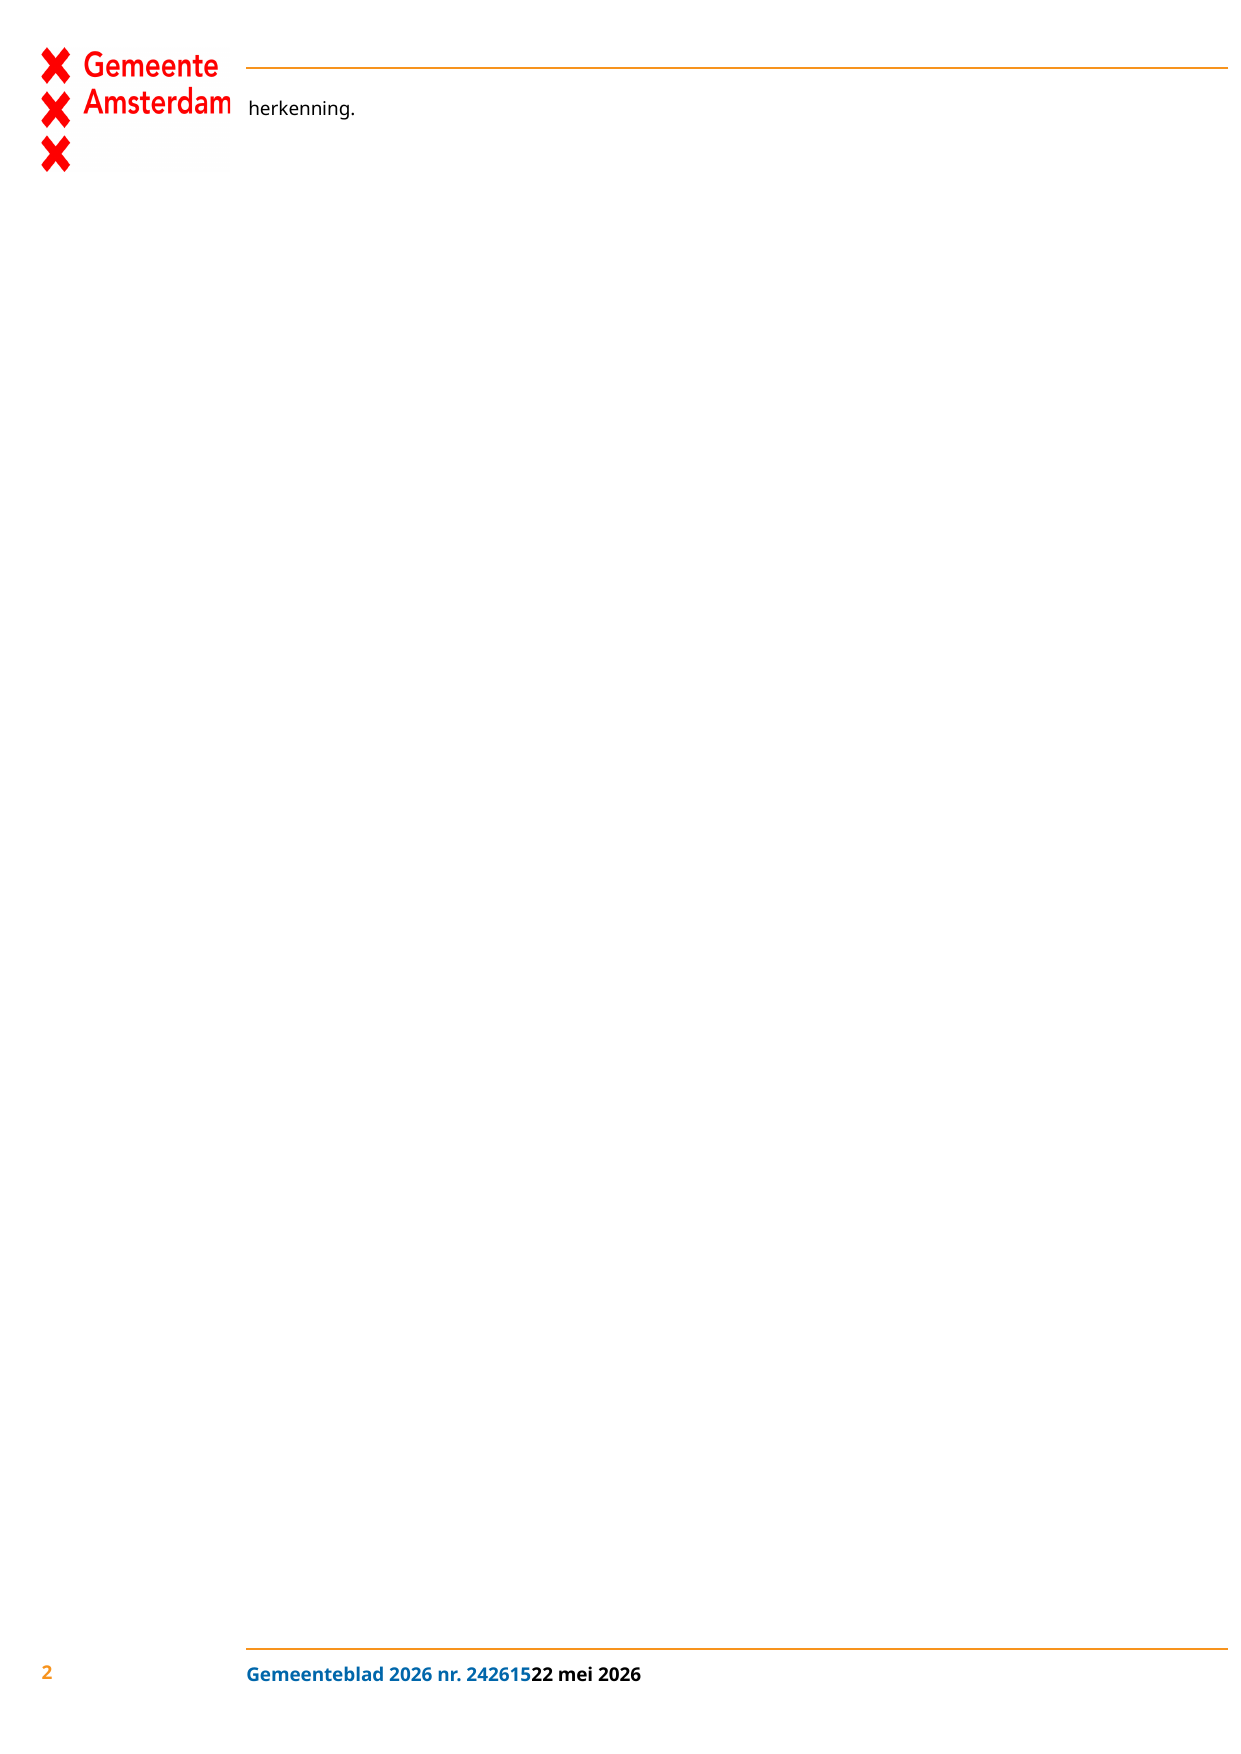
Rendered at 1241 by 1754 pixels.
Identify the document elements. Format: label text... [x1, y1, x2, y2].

text herkenning. [248, 95, 1152, 121]
picture [41, 47, 231, 172]
